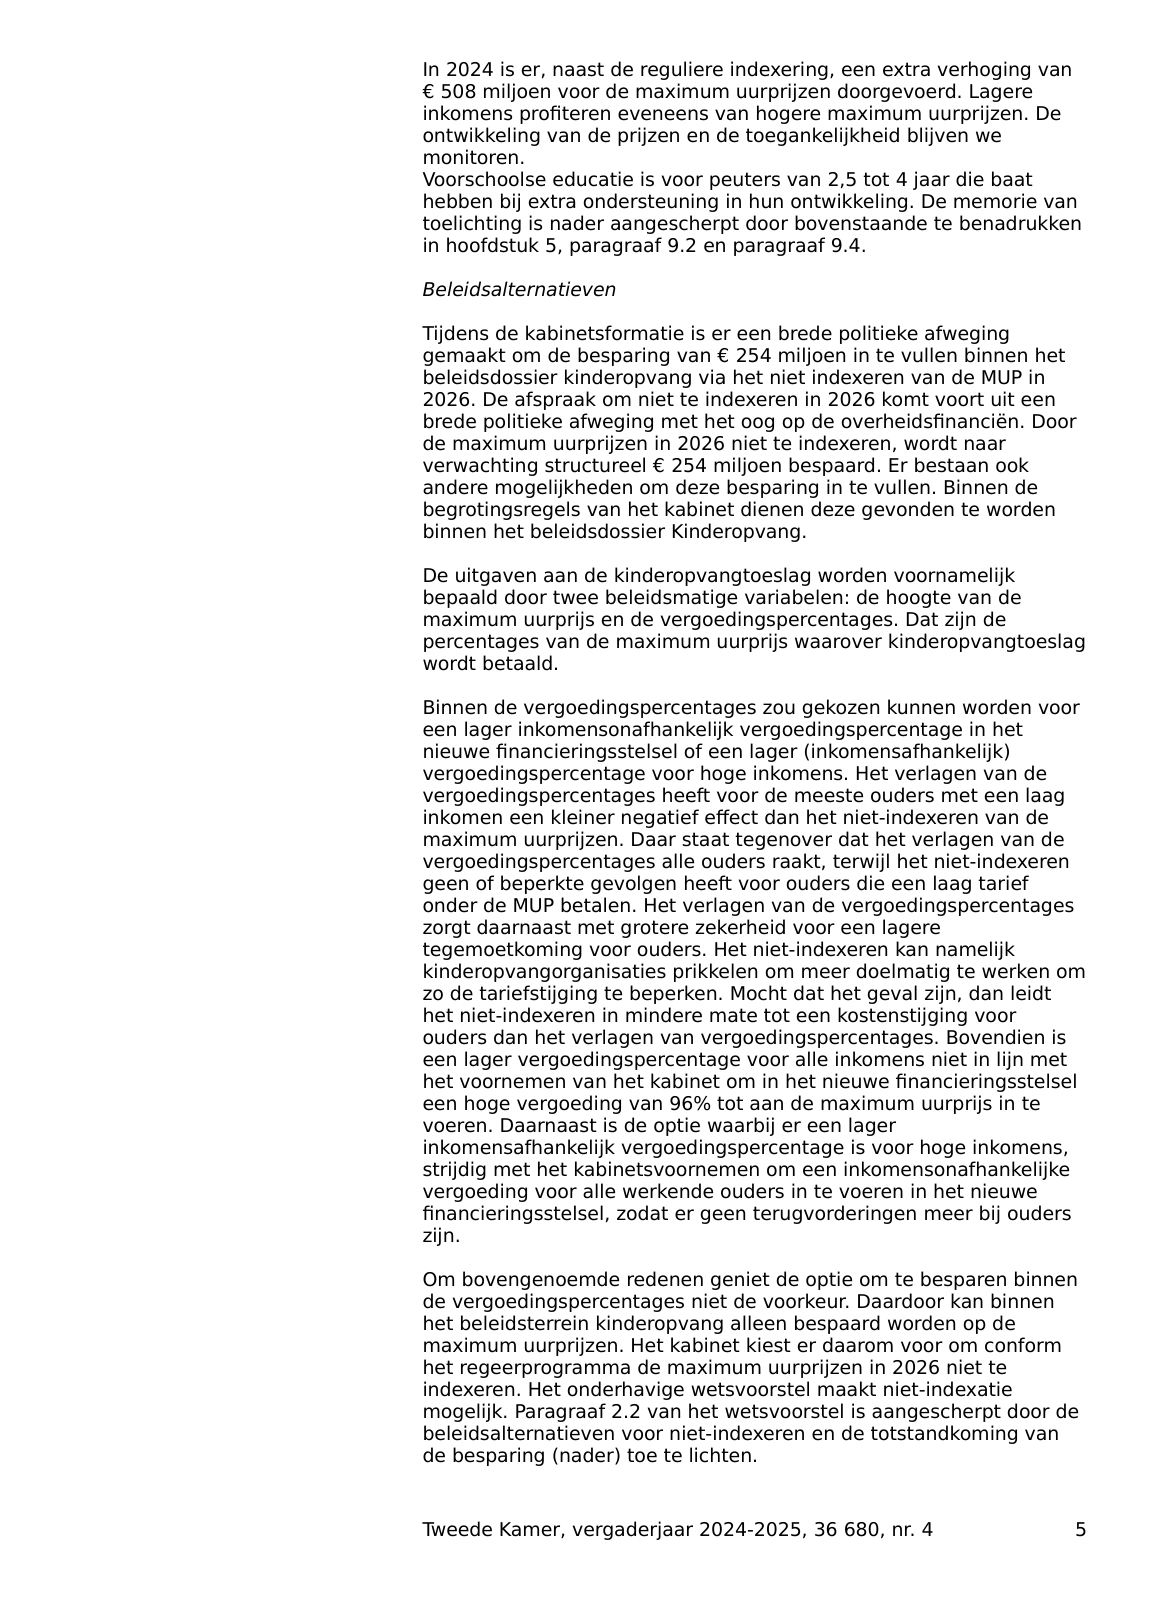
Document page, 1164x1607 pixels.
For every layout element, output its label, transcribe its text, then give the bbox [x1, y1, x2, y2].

text Tijdens de kabinetsformatie is er een brede politieke afweging gemaakt om de besparing van € 254 miljoen in te vullen binnen het beleidsdossier kinderopvang via het niet indexeren van de MUP in 2026. De afspraak om niet te indexeren in 2026 komt voort uit een brede politieke afweging met het oog op de overheidsfinanciën. Door de maximum uurprijzen in 2026 niet te indexeren, wordt naar verwachting structureel € 254 miljoen bespaard. Er bestaan ook andere mogelijkheden om deze besparing in te vullen. Binnen de begrotingsregels van het kabinet dienen deze gevonden te worden binnen het beleidsdossier Kinderopvang. [422, 323, 1087, 543]
text De uitgaven aan de kinderopvangtoeslag worden voornamelijk bepaald door twee beleidsmatige variabelen: de hoogte van de maximum uurprijs en de vergoedingspercentages. Dat zijn de percentages van de maximum uurprijs waarover kinderopvangtoeslag wordt betaald. [422, 565, 1087, 675]
text In 2024 is er, naast de reguliere indexering, een extra verhoging van € 508 miljoen voor de maximum uurprijzen doorgevoerd. Lagere inkomens profiteren eveneens van hogere maximum uurprijzen. De ontwikkeling van de prijzen en de toegankelijkheid blijven we monitoren. [422, 59, 1087, 169]
text Voorschoolse educatie is voor peuters van 2,5 tot 4 jaar die baat hebben bij extra ondersteuning in hun ontwikkeling. De memorie van toelichting is nader aangescherpt door bovenstaande te benadrukken in hoofdstuk 5, paragraaf 9.2 en paragraaf 9.4. [422, 169, 1087, 257]
text Binnen de vergoedingspercentages zou gekozen kunnen worden voor een lager inkomensonafhankelijk vergoedingspercentage in het nieuwe financieringsstelsel of een lager (inkomensafhankelijk) vergoedingspercentage voor hoge inkomens. Het verlagen van de vergoedingspercentages heeft voor de meeste ouders met een laag inkomen een kleiner negatief effect dan het niet-indexeren van de maximum uurprijzen. Daar staat tegenover dat het verlagen van de vergoedingspercentages alle ouders raakt, terwijl het niet-indexeren geen of beperkte gevolgen heeft voor ouders die een laag tarief onder de MUP betalen. Het verlagen van de vergoedingspercentages zorgt daarnaast met grotere zekerheid voor een lagere tegemoetkoming voor ouders. Het niet-indexeren kan namelijk kinderopvangorganisaties prikkelen om meer doelmatig te werken om zo de tariefstijging te beperken. Mocht dat het geval zijn, dan leidt het niet-indexeren in mindere mate tot een kostenstijging voor ouders dan het verlagen van vergoedingspercentages. Bovendien is een lager vergoedingspercentage voor alle inkomens niet in lijn met het voornemen van het kabinet om in het nieuwe financieringsstelsel een hoge vergoeding van 96% tot aan de maximum uurprijs in te voeren. Daarnaast is de optie waarbij er een lager inkomensafhankelijk vergoedingspercentage is voor hoge inkomens, strijdig met het kabinetsvoornemen om een inkomensonafhankelijke vergoeding voor alle werkende ouders in te voeren in het nieuwe financieringsstelsel, zodat er geen terugvorderingen meer bij ouders zijn. [422, 697, 1087, 1247]
subtitle Beleidsalternatieven [422, 279, 1087, 301]
text Om bovengenoemde redenen geniet de optie om te besparen binnen de vergoedingspercentages niet de voorkeur. Daardoor kan binnen het beleidsterrein kinderopvang alleen bespaard worden op de maximum uurprijzen. Het kabinet kiest er daarom voor om conform het regeerprogramma de maximum uurprijzen in 2026 niet te indexeren. Het onderhavige wetsvoorstel maakt niet-indexatie mogelijk. Paragraaf 2.2 van het wetsvoorstel is aangescherpt door de beleidsalternatieven voor niet-indexeren en de totstandkoming van de besparing (nader) toe te lichten. [422, 1269, 1087, 1467]
